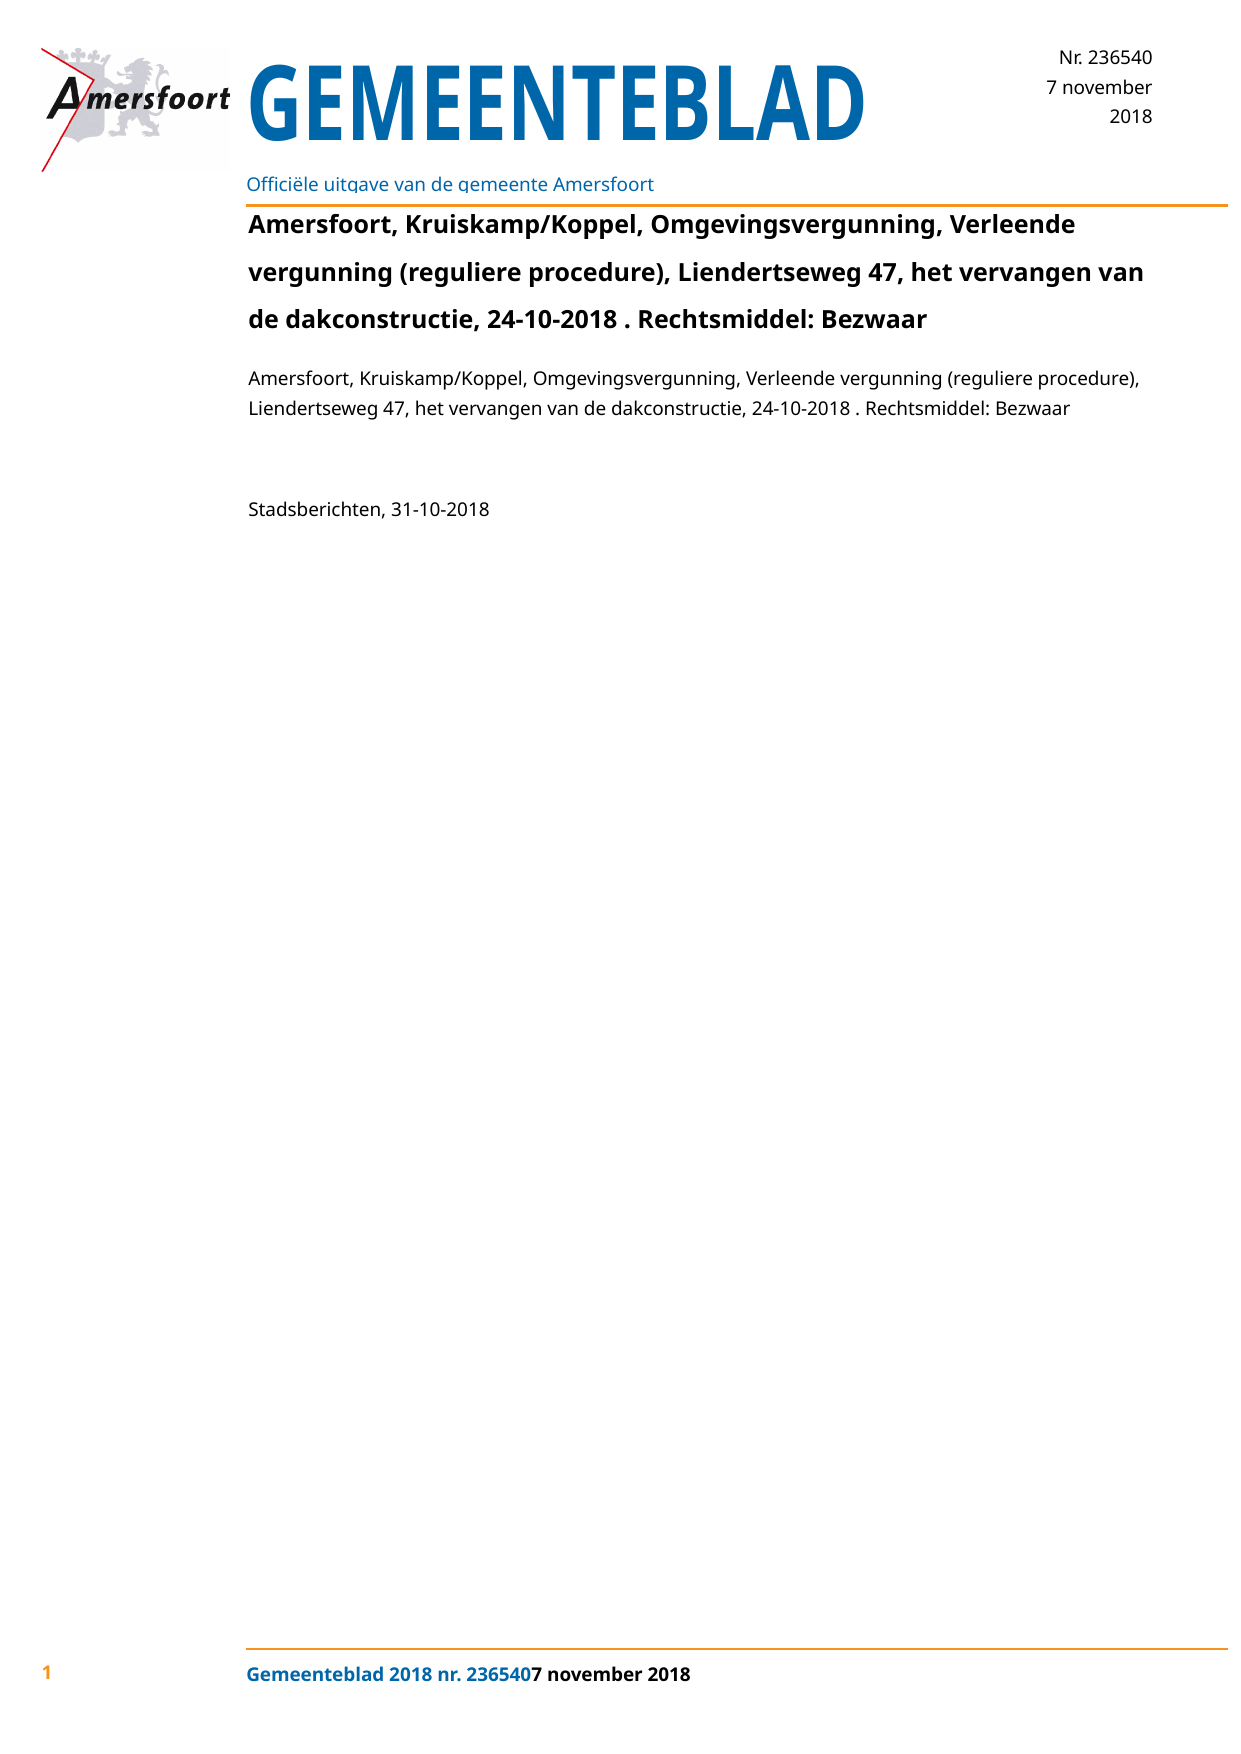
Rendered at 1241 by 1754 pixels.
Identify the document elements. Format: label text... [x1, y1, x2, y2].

picture [41, 47, 231, 172]
text Stadsberichten, 31-10-2018 [248, 496, 1152, 522]
text Amersfoort, Kruiskamp/Koppel, Omgevingsvergunning, Verleende vergunning (reguliere procedure), Liendertseweg 47, het vervangen van de dakconstructie, 24-10-2018 . Rechtsmiddel: Bezwaar [248, 366, 1152, 421]
text Amersfoort, Kruiskamp/Koppel, Omgevingsvergunning, Verleende vergunning (reguliere procedure), Liendertseweg 47, het vervangen van de dakconstructie, 24-10-2018 . Rechtsmiddel: Bezwaar [248, 207, 1152, 336]
